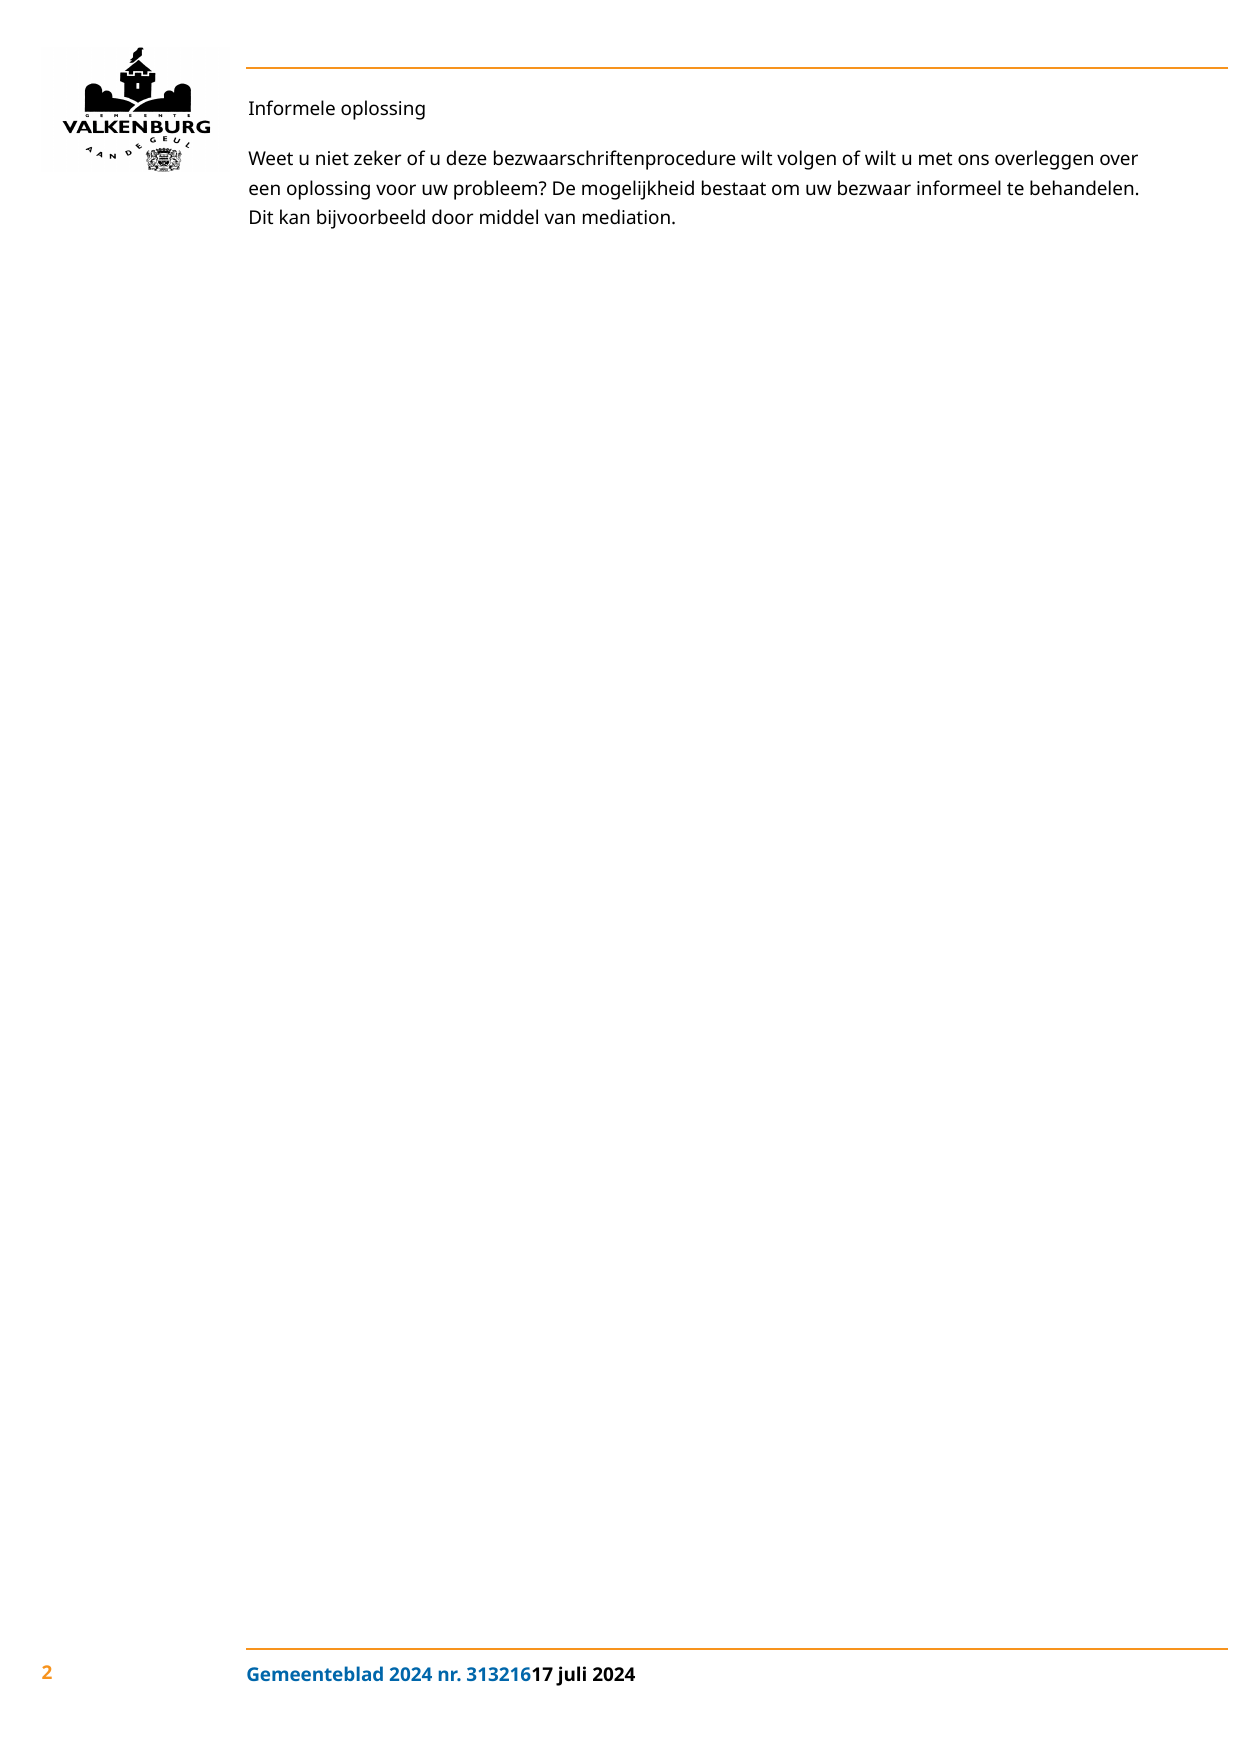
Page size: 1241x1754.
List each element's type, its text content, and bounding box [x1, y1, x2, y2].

text Weet u niet zeker of u deze bezwaarschriftenprocedure wilt volgen of wilt u met ons overleggen over een oplossing voor uw probleem? De mogelijkheid bestaat om uw bezwaar informeel te behandelen. Dit kan bijvoorbeeld door middel van mediation. [248, 145, 1152, 230]
picture [41, 47, 231, 172]
text Informele oplossing [248, 95, 1152, 121]
